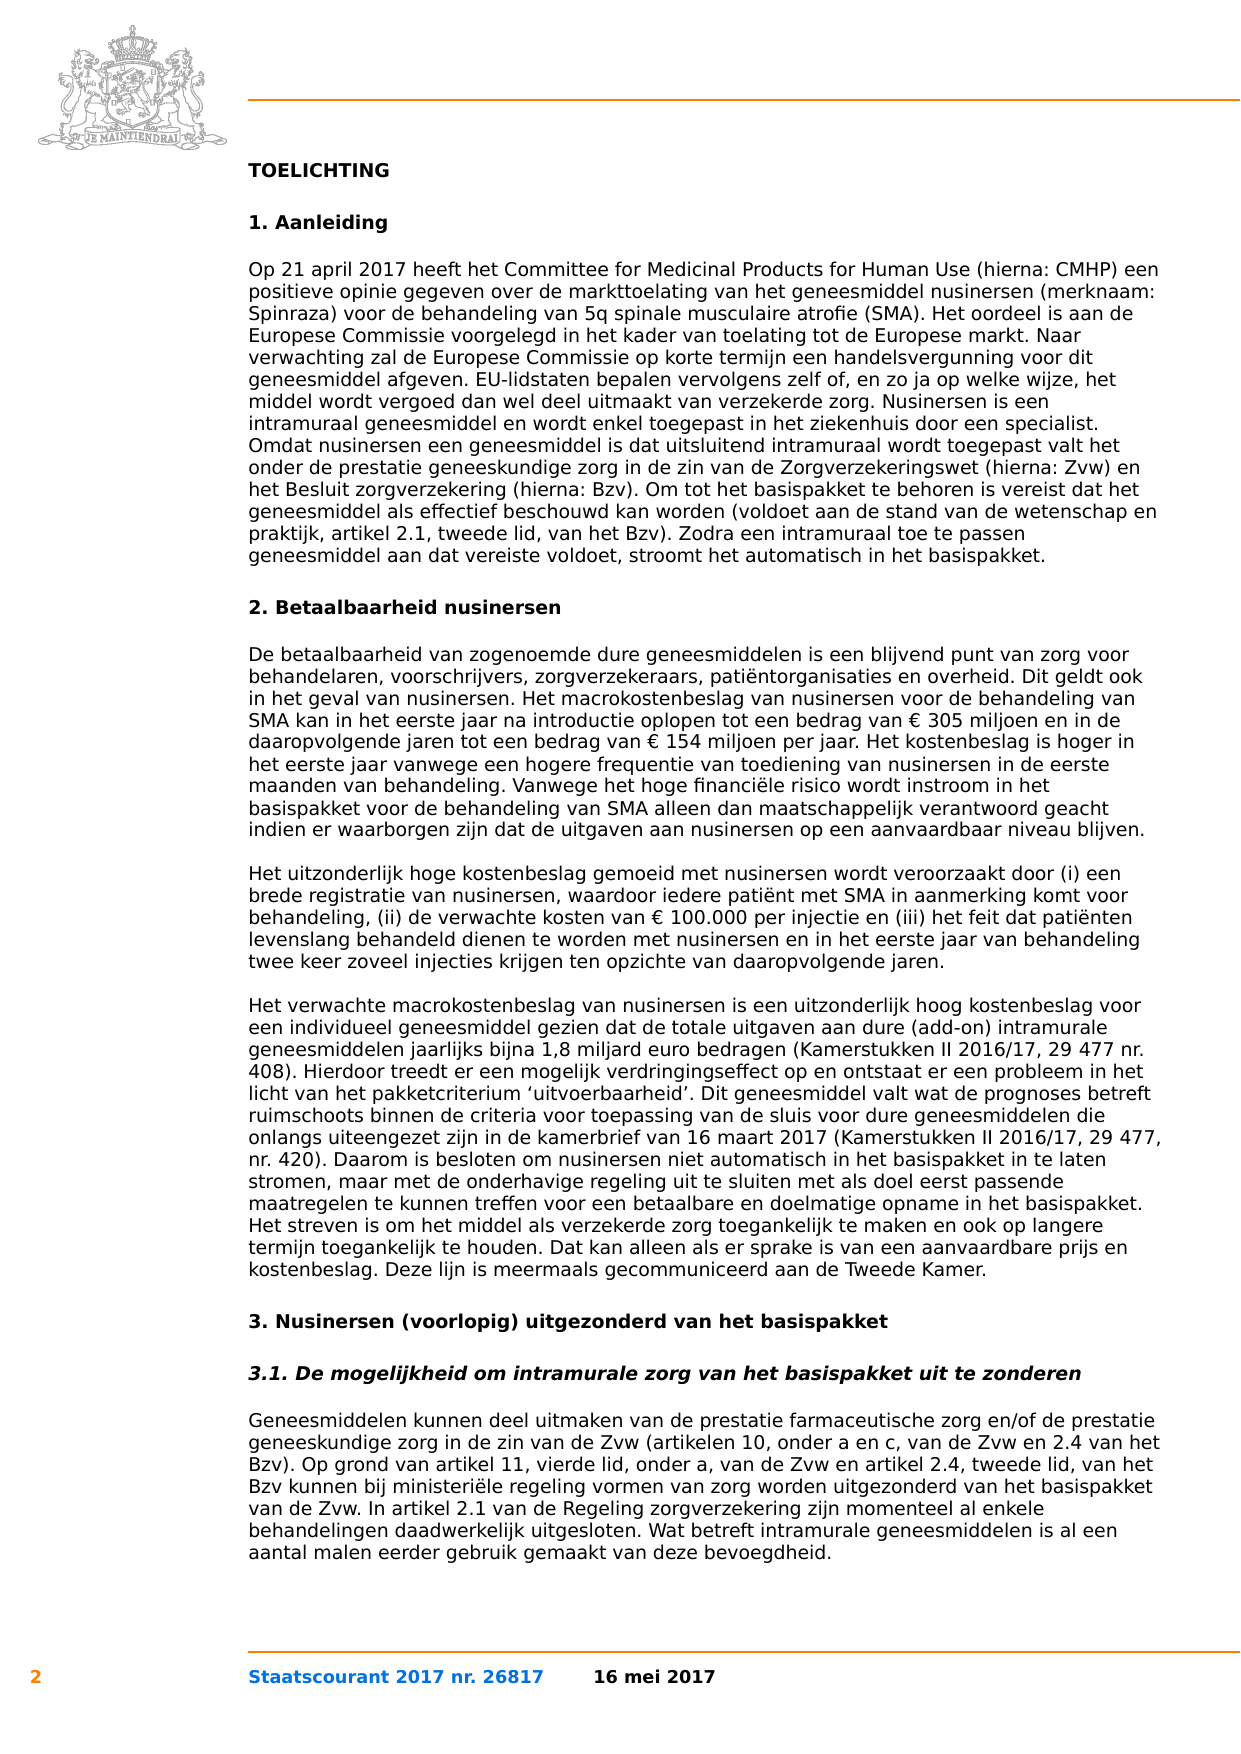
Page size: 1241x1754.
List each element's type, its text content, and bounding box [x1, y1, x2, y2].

text De betaalbaarheid van zogenoemde dure geneesmiddelen is een blijvend punt van zorg voor behandelaren, voorschrijvers, zorgverzekeraars, patiëntorganisaties en overheid. Dit geldt ook in het geval van nusinersen. Het macrokostenbeslag van nusinersen voor de behandeling van SMA kan in het eerste jaar na introductie oplopen tot een bedrag van € 305 miljoen en in de daaropvolgende jaren tot een bedrag van € 154 miljoen per jaar. Het kostenbeslag is hoger in het eerste jaar vanwege een hogere frequentie van toediening van nusinersen in de eerste maanden van behandeling. Vanwege het hoge financiële risico wordt instroom in het basispakket voor de behandeling van SMA alleen dan maatschappelijk verantwoord geacht indien er waarborgen zijn dat de uitgaven aan nusinersen op een aanvaardbaar niveau blijven. [248, 643, 1163, 841]
text Het verwachte macrokostenbeslag van nusinersen is een uitzonderlijk hoog kostenbeslag voor een individueel geneesmiddel gezien dat de totale uitgaven aan dure (add-on) intramurale geneesmiddelen jaarlijks bijna 1,8 miljard euro bedragen (Kamerstukken II 2016/17, 29 477 nr. 408). Hierdoor treedt er een mogelijk verdringingseffect op en ontstaat er een probleem in het licht van het pakketcriterium ‘uitvoerbaarheid’. Dit geneesmiddel valt wat de prognoses betreft ruimschoots binnen de criteria voor toepassing van de sluis voor dure geneesmiddelen die onlangs uiteengezet zijn in de kamerbrief van 16 maart 2017 (Kamerstukken II 2016/17, 29 477, nr. 420). Daarom is besloten om nusinersen niet automatisch in het basispakket in te laten stromen, maar met de onderhavige regeling uit te sluiten met als doel eerst passende maatregelen te kunnen treffen voor een betaalbare en doelmatige opname in het basispakket. Het streven is om het middel als verzekerde zorg toegankelijk te maken en ook op langere termijn toegankelijk te houden. Dat kan alleen als er sprake is van een aanvaardbare prijs en kostenbeslag. Deze lijn is meermaals gecommuniceerd aan de Tweede Kamer. [248, 995, 1163, 1281]
text Het uitzonderlijk hoge kostenbeslag gemoeid met nusinersen wordt veroorzaakt door (i) een brede registratie van nusinersen, waardoor iedere patiënt met SMA in aanmerking komt voor behandeling, (ii) de verwachte kosten van € 100.000 per injectie en (iii) het feit dat patiënten levenslang behandeld dienen te worden met nusinersen en in het eerste jaar van behandeling twee keer zoveel injecties krijgen ten opzichte van daaropvolgende jaren. [248, 863, 1163, 973]
subtitle 1. Aanleiding [248, 212, 1163, 234]
subtitle 2. Betaalbaarheid nusinersen [248, 597, 1163, 618]
text Op 21 april 2017 heeft het Committee for Medicinal Products for Human Use (hierna: CMHP) een positieve opinie gegeven over de markttoelating van het geneesmiddel nusinersen (merknaam: Spinraza) voor de behandeling van 5q spinale musculaire atrofie (SMA). Het oordeel is aan de Europese Commissie voorgelegd in het kader van toelating tot de Europese markt. Naar verwachting zal de Europese Commissie op korte termijn een handelsvergunning voor dit geneesmiddel afgeven. EU-lidstaten bepalen vervolgens zelf of, en zo ja op welke wijze, het middel wordt vergoed dan wel deel uitmaakt van verzekerde zorg. Nusinersen is een intramuraal geneesmiddel en wordt enkel toegepast in het ziekenhuis door een specialist. Omdat nusinersen een geneesmiddel is dat uitsluitend intramuraal wordt toegepast valt het onder de prestatie geneeskundige zorg in de zin van de Zorgverzekeringswet (hierna: Zvw) en het Besluit zorgverzekering (hierna: Bzv). Om tot het basispakket te behoren is vereist dat het geneesmiddel als effectief beschouwd kan worden (voldoet aan de stand van de wetenschap en praktijk, artikel 2.1, tweede lid, van het Bzv). Zodra een intramuraal toe te passen geneesmiddel aan dat vereiste voldoet, stroomt het automatisch in het basispakket. [248, 259, 1163, 567]
picture [38, 25, 227, 150]
subtitle 3.1. De mogelijkheid om intramurale zorg van het basispakket uit te zonderen [248, 1363, 1163, 1385]
subtitle 3. Nusinersen (voorlopig) uitgezonderd van het basispakket [248, 1311, 1163, 1333]
subtitle TOELICHTING [248, 160, 1163, 182]
text Geneesmiddelen kunnen deel uitmaken van de prestatie farmaceutische zorg en/of de prestatie geneeskundige zorg in de zin van de Zvw (artikelen 10, onder a en c, van de Zvw en 2.4 van het Bzv). Op grond van artikel 11, vierde lid, onder a, van de Zvw en artikel 2.4, tweede lid, van het Bzv kunnen bij ministeriële regeling vormen van zorg worden uitgezonderd van het basispakket van de Zvw. In artikel 2.1 van de Regeling zorgverzekering zijn momenteel al enkele behandelingen daadwerkelijk uitgesloten. Wat betreft intramurale geneesmiddelen is al een aantal malen eerder gebruik gemaakt van deze bevoegdheid. [248, 1410, 1163, 1563]
